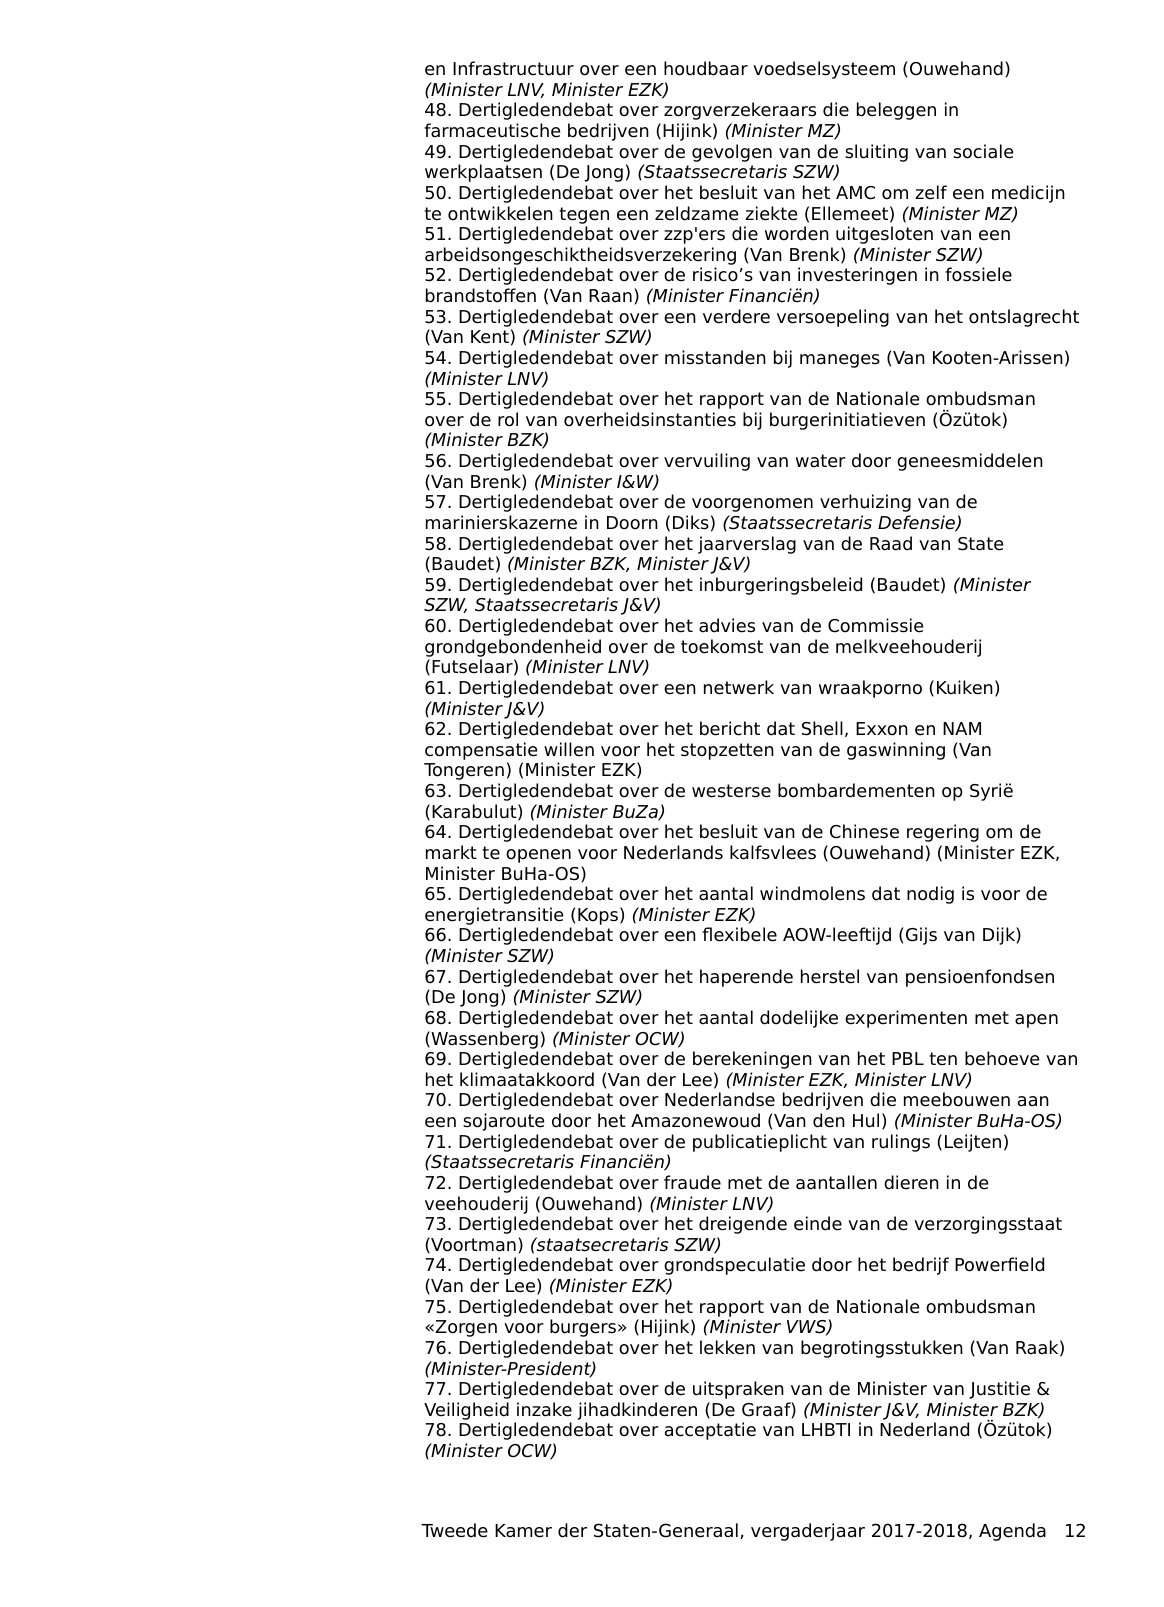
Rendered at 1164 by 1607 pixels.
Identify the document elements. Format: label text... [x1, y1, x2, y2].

table_cell [401, 59, 418, 100]
table_cell 52. Dertigledendebat over de risico’s van investeringen in fossiele brandstoffen (Van Raan) (Minister Financiën) [418, 265, 1087, 307]
table_cell [401, 781, 418, 822]
table_cell [401, 183, 418, 224]
table_cell 77. Dertigledendebat over de uitspraken van de Minister van Justitie & Veiligheid inzake jihadkinderen (De Graaf) (Minister J&V, Minister BZK) [418, 1379, 1087, 1420]
table_cell [401, 884, 418, 925]
table_cell [401, 100, 418, 142]
table_cell [77, 967, 401, 1008]
table_cell [77, 1214, 401, 1255]
table_cell [401, 1379, 418, 1420]
table_cell [77, 1255, 401, 1297]
table_cell 62. Dertigledendebat over het bericht dat Shell, Exxon en NAM compensatie willen voor het stopzetten van de gaswinning (Van Tongeren) (Minister EZK) [418, 719, 1087, 781]
table_cell 55. Dertigledendebat over het rapport van de Nationale ombudsman over de rol van overheidsinstanties bij burgerinitiatieven (Özütok) (Minister BZK) [418, 389, 1087, 451]
table_cell [77, 616, 401, 678]
table_cell [77, 307, 401, 348]
table_cell [401, 1173, 418, 1214]
table_cell 57. Dertigledendebat over de voorgenomen verhuizing van de marinierskazerne in Doorn (Diks) (Staatssecretaris Defensie) [418, 492, 1087, 533]
table_cell 64. Dertigledendebat over het besluit van de Chinese regering om de markt te openen voor Nederlands kalfsvlees (Ouwehand) (Minister EZK, Minister BuHa-OS) [418, 822, 1087, 884]
table_cell [401, 1214, 418, 1255]
table_cell en Infrastructuur over een houdbaar voedselsysteem (Ouwehand) (Minister LNV, Minister EZK) [418, 59, 1087, 100]
table_cell 53. Dertigledendebat over een verdere versoepeling van het ontslagrecht (Van Kent) (Minister SZW) [418, 307, 1087, 348]
table_cell [77, 822, 401, 884]
table_cell 50. Dertigledendebat over het besluit van het AMC om zelf een medicijn te ontwikkelen tegen een zeldzame ziekte (Ellemeet) (Minister MZ) [418, 183, 1087, 224]
table_cell [77, 719, 401, 781]
table_cell [77, 884, 401, 925]
table_cell [77, 534, 401, 575]
table_cell [401, 534, 418, 575]
table_cell [77, 925, 401, 967]
table_cell 72. Dertigledendebat over fraude met de aantallen dieren in de veehouderij (Ouwehand) (Minister LNV) [418, 1173, 1087, 1214]
table_cell [77, 451, 401, 492]
table_cell [401, 224, 418, 265]
table_cell [401, 1420, 418, 1462]
table_cell [401, 719, 418, 781]
table_cell 63. Dertigledendebat over de westerse bombardementen op Syrië (Karabulut) (Minister BuZa) [418, 781, 1087, 822]
table_cell [77, 142, 401, 183]
table_cell [77, 183, 401, 224]
table_cell [401, 616, 418, 678]
table_cell 56. Dertigledendebat over vervuiling van water door geneesmiddelen (Van Brenk) (Minister I&W) [418, 451, 1087, 492]
table_cell [77, 265, 401, 307]
table_cell [401, 142, 418, 183]
table_cell [401, 1090, 418, 1132]
table_cell [401, 307, 418, 348]
table_cell [401, 451, 418, 492]
table_cell [77, 59, 401, 100]
table_cell [77, 1090, 401, 1132]
table_cell [401, 822, 418, 884]
table_cell 59. Dertigledendebat over het inburgeringsbeleid (Baudet) (Minister SZW, Staatssecretaris J&V) [418, 575, 1087, 616]
table_cell 71. Dertigledendebat over de publicatieplicht van rulings (Leijten) (Staatssecretaris Financiën) [418, 1132, 1087, 1173]
table_cell [77, 1173, 401, 1214]
table_cell 69. Dertigledendebat over de berekeningen van het PBL ten behoeve van het klimaatakkoord (Van der Lee) (Minister EZK, Minister LNV) [418, 1049, 1087, 1090]
table_cell 66. Dertigledendebat over een flexibele AOW-leeftijd (Gijs van Dijk) (Minister SZW) [418, 925, 1087, 967]
table_cell [401, 265, 418, 307]
table_cell 75. Dertigledendebat over het rapport van de Nationale ombudsman «Zorgen voor burgers» (Hijink) (Minister VWS) [418, 1297, 1087, 1338]
table_cell [401, 1338, 418, 1379]
table_cell [401, 575, 418, 616]
table_cell [77, 678, 401, 719]
table_cell 48. Dertigledendebat over zorgverzekeraars die beleggen in farmaceutische bedrijven (Hijink) (Minister MZ) [418, 100, 1087, 142]
table_cell [77, 389, 401, 451]
table_cell [77, 1420, 401, 1462]
table_cell [77, 100, 401, 142]
table_cell [77, 575, 401, 616]
table_cell [401, 1255, 418, 1297]
table_cell 68. Dertigledendebat over het aantal dodelijke experimenten met apen (Wassenberg) (Minister OCW) [418, 1008, 1087, 1049]
table_cell [401, 1008, 418, 1049]
table_cell 51. Dertigledendebat over zzp'ers die worden uitgesloten van een arbeidsongeschiktheidsverzekering (Van Brenk) (Minister SZW) [418, 224, 1087, 265]
table_cell 78. Dertigledendebat over acceptatie van LHBTI in Nederland (Özütok) (Minister OCW) [418, 1420, 1087, 1462]
table_cell [77, 348, 401, 389]
table_cell 54. Dertigledendebat over misstanden bij maneges (Van Kooten-Arissen) (Minister LNV) [418, 348, 1087, 389]
table_cell [77, 1338, 401, 1379]
table_cell [77, 224, 401, 265]
table_cell [401, 492, 418, 533]
table_cell [401, 1297, 418, 1338]
table_cell 58. Dertigledendebat over het jaarverslag van de Raad van State (Baudet) (Minister BZK, Minister J&V) [418, 534, 1087, 575]
table_cell 73. Dertigledendebat over het dreigende einde van de verzorgingsstaat (Voortman) (staatsecretaris SZW) [418, 1214, 1087, 1255]
table_cell [401, 389, 418, 451]
table_cell [401, 925, 418, 967]
table_cell [401, 678, 418, 719]
table_cell 74. Dertigledendebat over grondspeculatie door het bedrijf Powerfield (Van der Lee) (Minister EZK) [418, 1255, 1087, 1297]
table_cell [77, 1297, 401, 1338]
table_cell [77, 1132, 401, 1173]
table_cell [77, 781, 401, 822]
table_cell 49. Dertigledendebat over de gevolgen van de sluiting van sociale werkplaatsen (De Jong) (Staatssecretaris SZW) [418, 142, 1087, 183]
table_cell 65. Dertigledendebat over het aantal windmolens dat nodig is voor de energietransitie (Kops) (Minister EZK) [418, 884, 1087, 925]
table_cell [77, 492, 401, 533]
table_cell [77, 1049, 401, 1090]
table_cell 76. Dertigledendebat over het lekken van begrotingsstukken (Van Raak) (Minister-President) [418, 1338, 1087, 1379]
table_cell [401, 1132, 418, 1173]
table_cell 60. Dertigledendebat over het advies van de Commissie grondgebondenheid over de toekomst van de melkveehouderij (Futselaar) (Minister LNV) [418, 616, 1087, 678]
table_cell [77, 1008, 401, 1049]
table_cell 61. Dertigledendebat over een netwerk van wraakporno (Kuiken) (Minister J&V) [418, 678, 1087, 719]
table_cell [401, 1049, 418, 1090]
table_cell [401, 348, 418, 389]
table_cell [77, 1379, 401, 1420]
table_cell 70. Dertigledendebat over Nederlandse bedrijven die meebouwen aan een sojaroute door het Amazonewoud (Van den Hul) (Minister BuHa-OS) [418, 1090, 1087, 1132]
table_cell 67. Dertigledendebat over het haperende herstel van pensioenfondsen (De Jong) (Minister SZW) [418, 967, 1087, 1008]
table_cell [401, 967, 418, 1008]
